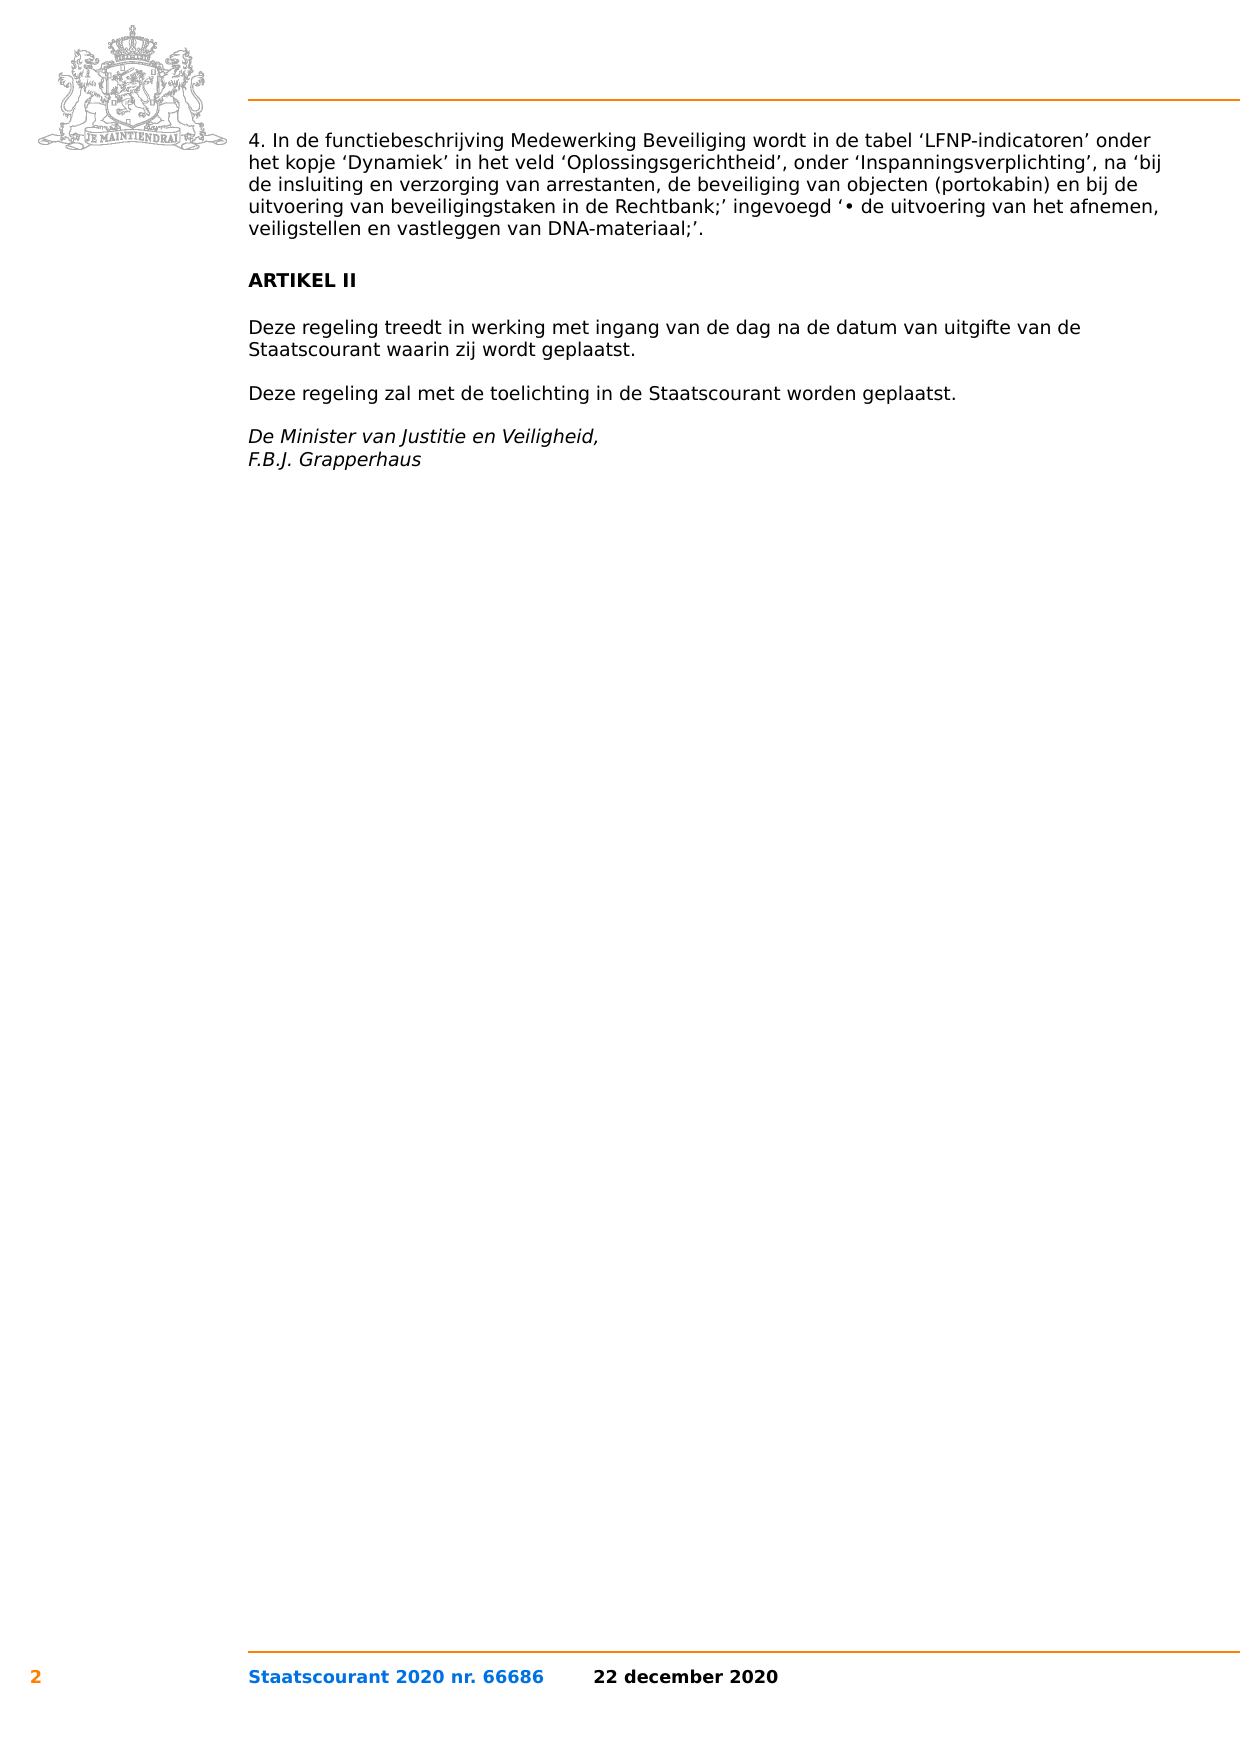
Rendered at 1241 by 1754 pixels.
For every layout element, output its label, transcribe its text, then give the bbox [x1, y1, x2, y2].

subtitle ARTIKEL II [248, 270, 1163, 292]
picture [38, 25, 227, 150]
text 4. In de functiebeschrijving Medewerking Beveiliging wordt in de tabel ‘LFNP-indicatoren’ onder het kopje ‘Dynamiek’ in het veld ‘Oplossingsgerichtheid’, onder ‘Inspanningsverplichting’, na ‘bij de insluiting en verzorging van arrestanten, de beveiliging van objecten (portokabin) en bij de uitvoering van beveiligingstaken in de Rechtbank;’ ingevoegd ‘• de uitvoering van het afnemen, veiligstellen en vastleggen van DNA-materiaal;’. [248, 130, 1163, 240]
text De Minister van Justitie en Veiligheid, F.B.J. Grapperhaus [248, 426, 1163, 470]
text Deze regeling treedt in werking met ingang van de dag na de datum van uitgifte van de Staatscourant waarin zij wordt geplaatst. [248, 317, 1163, 361]
text Deze regeling zal met de toelichting in de Staatscourant worden geplaatst. [248, 383, 1163, 404]
